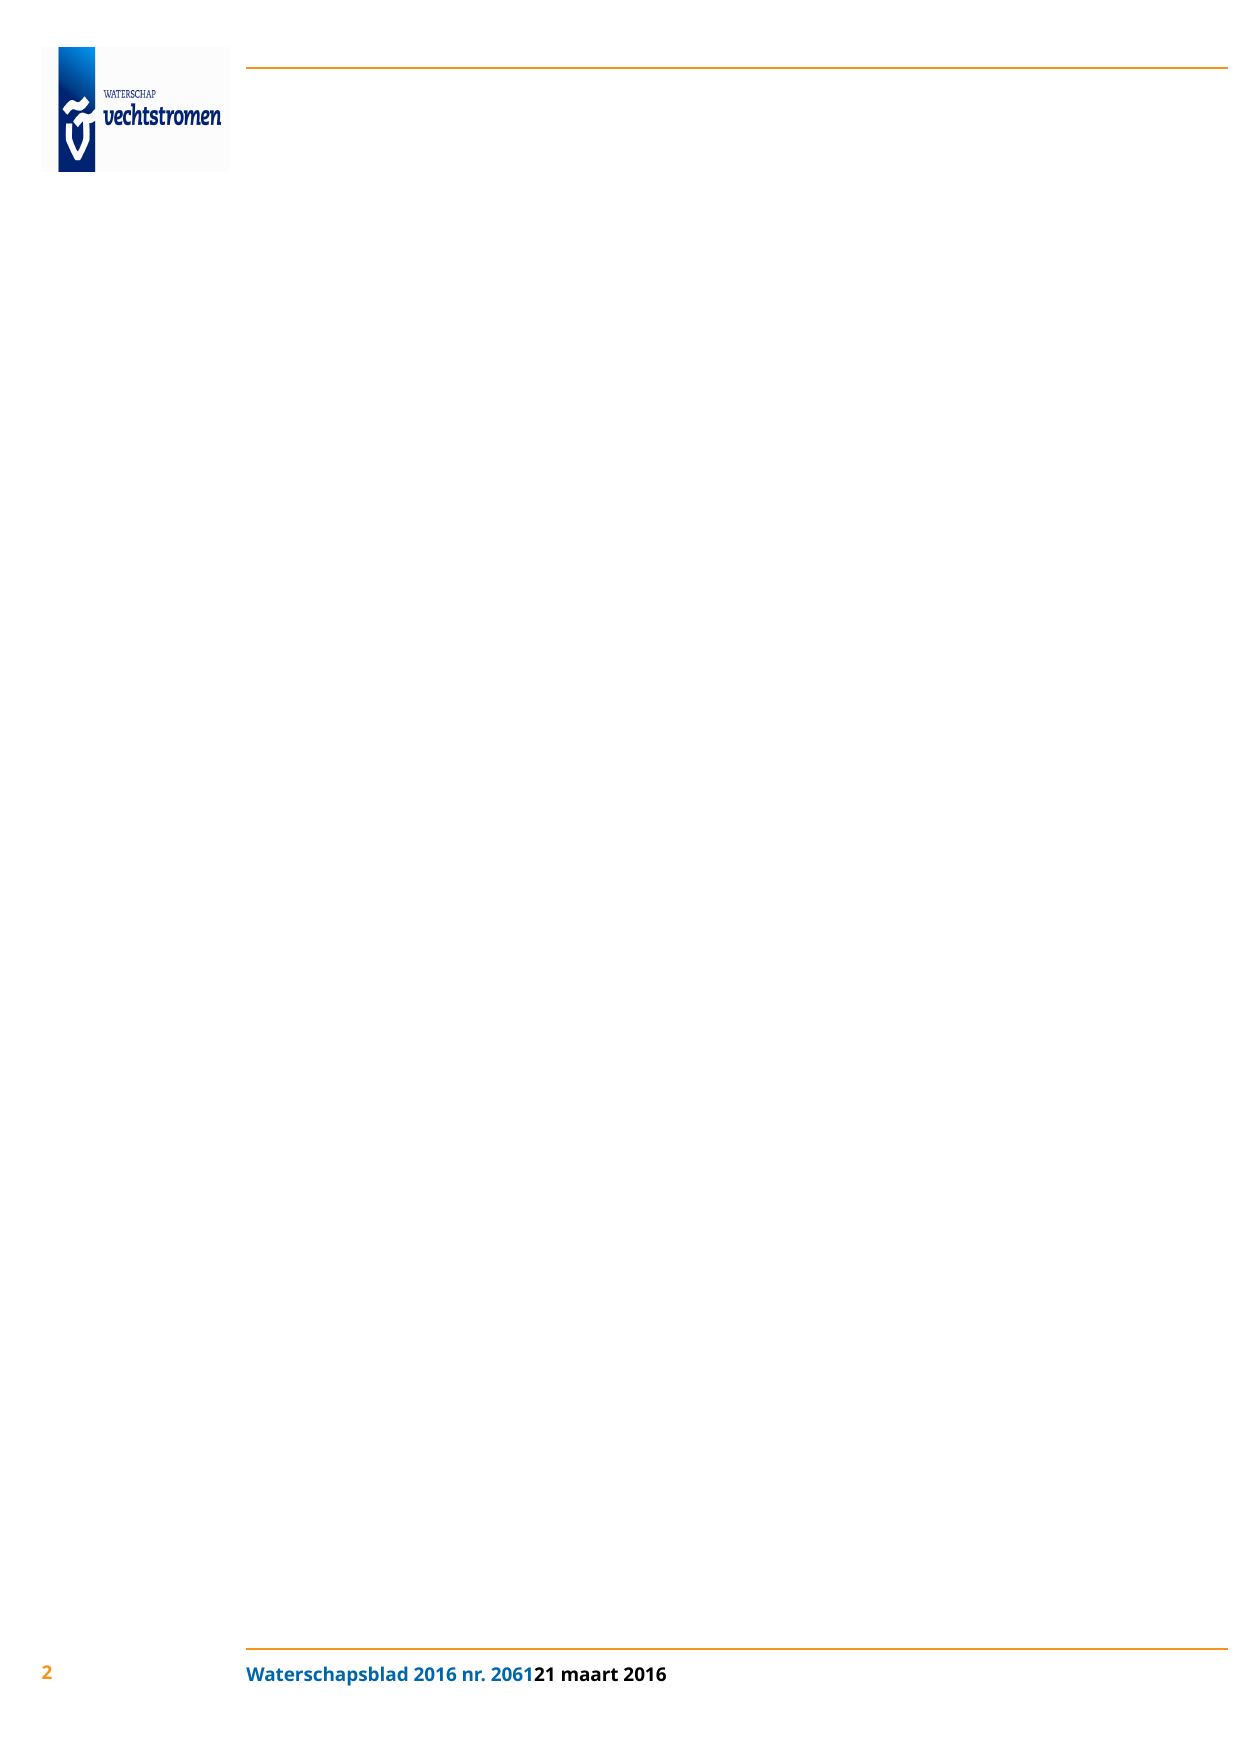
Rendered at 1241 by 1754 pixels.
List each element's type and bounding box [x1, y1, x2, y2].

picture [41, 47, 231, 172]
